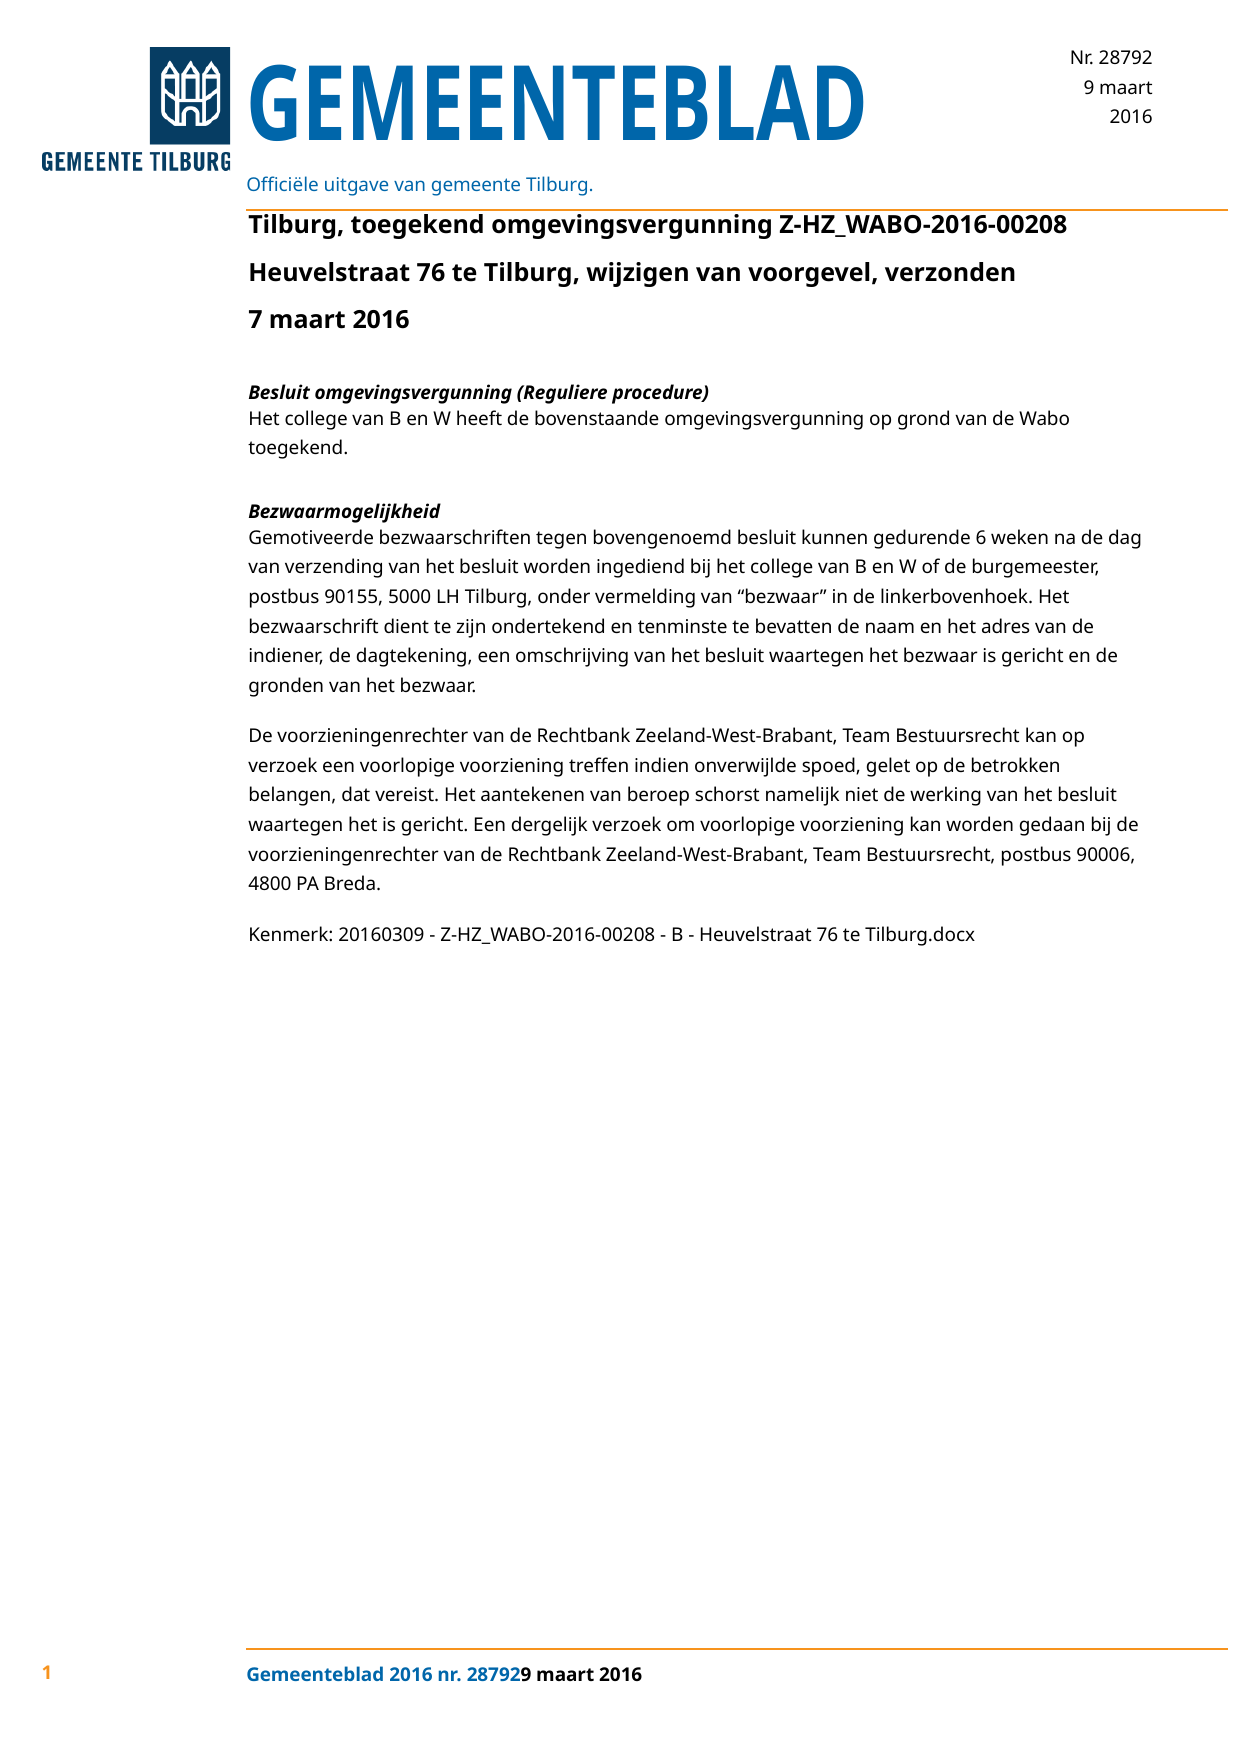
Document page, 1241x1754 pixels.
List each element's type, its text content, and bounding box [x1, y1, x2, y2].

text Tilburg, toegekend omgevingsvergunning Z-HZ_WABO-2016-00208 Heuvelstraat 76 te Tilburg, wijzigen van voorgevel, verzonden 7 maart 2016 [248, 211, 1152, 336]
text Gemotiveerde bezwaarschriften tegen bovengenoemd besluit kunnen gedurende 6 weken na de dag van verzending van het besluit worden ingediend bij het college van B en W of de burgemeester, postbus 90155, 5000 LH Tilburg, onder vermelding van “bezwaar” in de linkerbovenhoek. Het bezwaarschrift dient te zijn ondertekend en tenminste te bevatten de naam en het adres van de indiener, de dagtekening, een omschrijving van het besluit waartegen het bezwaar is gericht en de gronden van het bezwaar. [248, 524, 1152, 698]
text Besluit omgevingsvergunning (Reguliere procedure) [248, 379, 1152, 405]
text Kenmerk: 20160309 - Z-HZ_WABO-2016-00208 - B - Heuvelstraat 76 te Tilburg.docx [248, 921, 1152, 946]
text Bezwaarmogelijkheid [248, 498, 1152, 524]
text De voorzieningenrechter van de Rechtbank Zeeland-West-Brabant, Team Bestuursrecht kan op verzoek een voorlopige voorziening treffen indien onverwijlde spoed, gelet op de betrokken belangen, dat vereist. Het aantekenen van beroep schorst namelijk niet de werking van het besluit waartegen het is gericht. Een dergelijk verzoek om voorlopige voorziening kan worden gedaan bij de voorzieningenrechter van de Rechtbank Zeeland-West-Brabant, Team Bestuursrecht, postbus 90006, 4800 PA Breda. [248, 722, 1152, 896]
text Het college van B en W heeft de bovenstaande omgevingsvergunning op grond van de Wabo toegekend. [248, 405, 1152, 460]
picture [41, 47, 231, 172]
